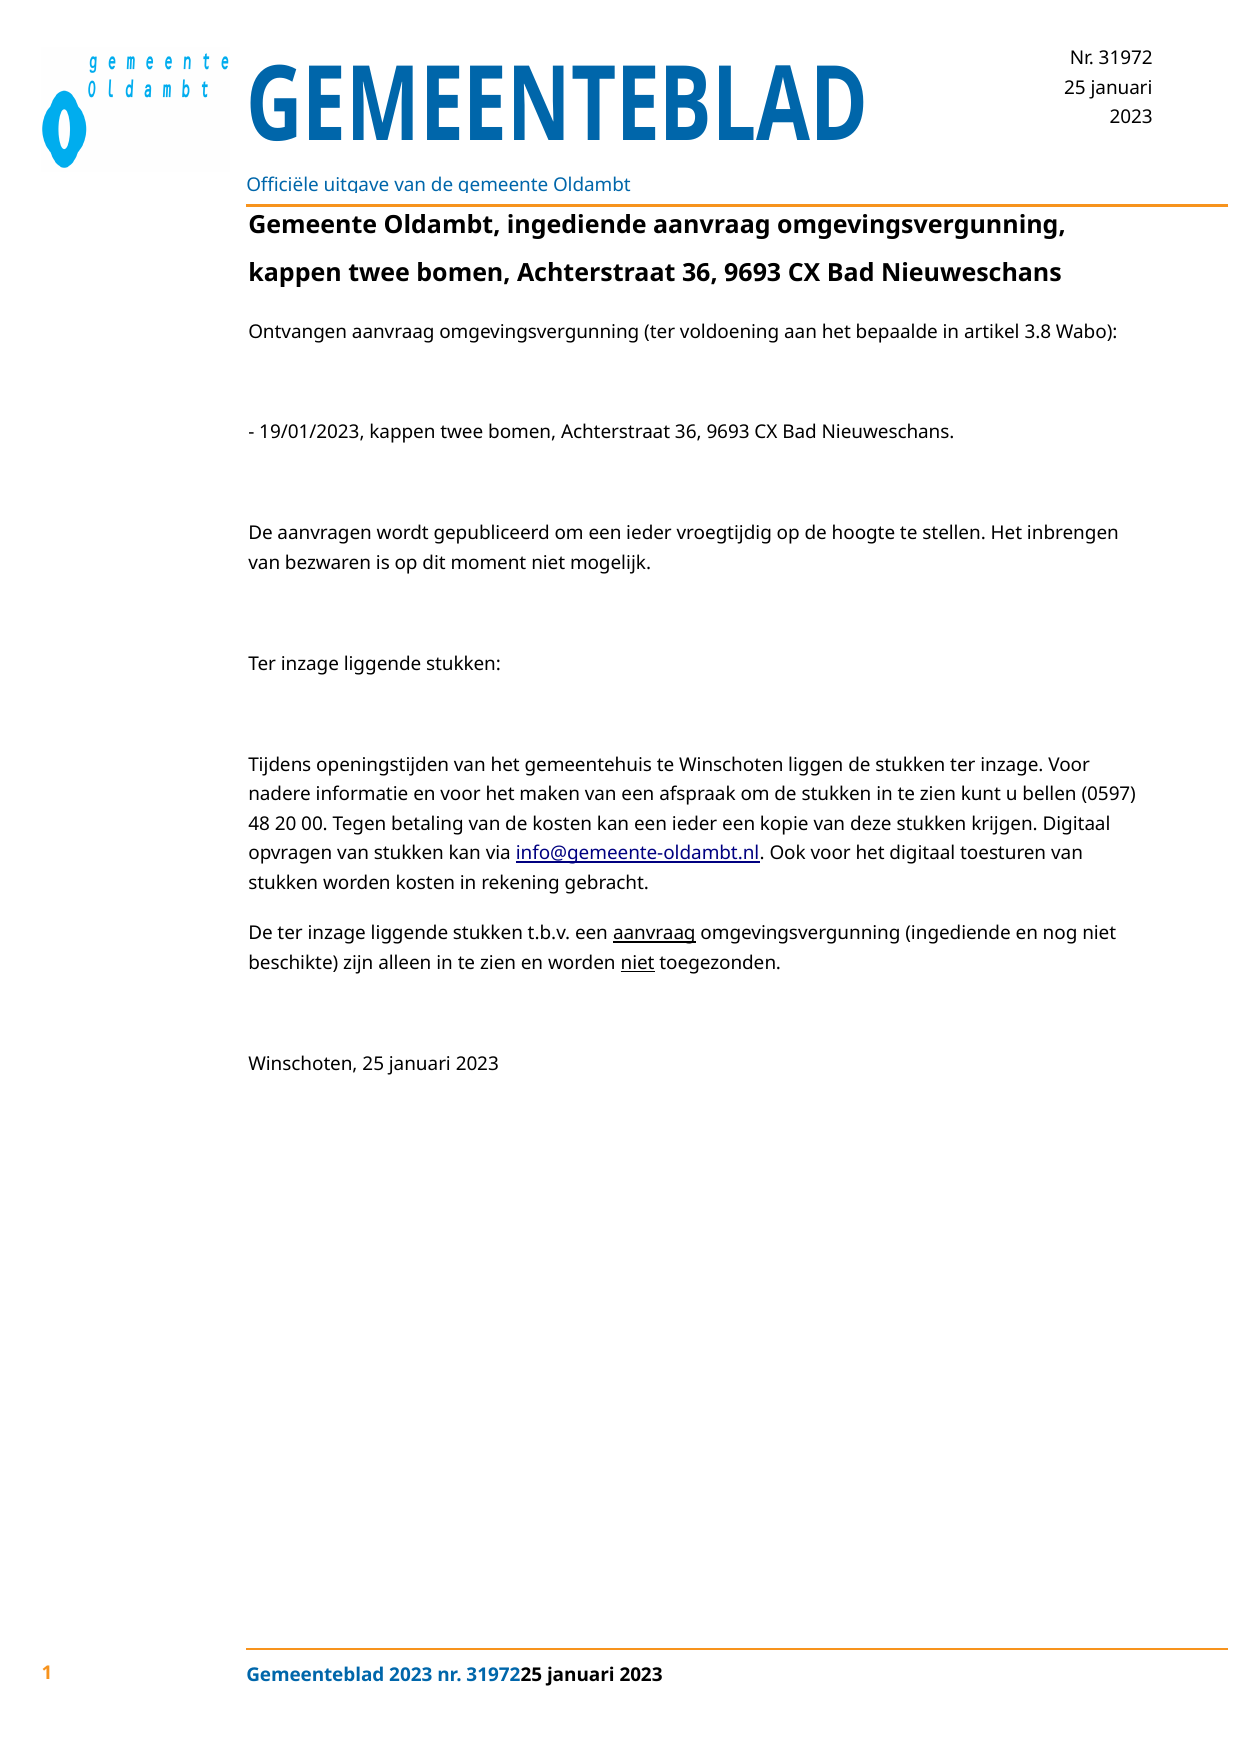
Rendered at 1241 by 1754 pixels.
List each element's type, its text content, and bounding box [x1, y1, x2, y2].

text Gemeente Oldambt, ingediende aanvraag omgevingsvergunning, kappen twee bomen, Achterstraat 36, 9693 CX Bad Nieuweschans [248, 207, 1152, 288]
text Ter inzage liggende stukken: [248, 650, 1152, 676]
text Winschoten, 25 januari 2023 [248, 1050, 1152, 1076]
text De aanvragen wordt gepubliceerd om een ieder vroegtijdig op de hoogte te stellen. Het inbrengen van bezwaren is op dit moment niet mogelijk. [248, 519, 1152, 575]
text Ontvangen aanvraag omgevingsvergunning (ter voldoening aan het bepaalde in artikel 3.8 Wabo): [248, 318, 1152, 344]
text De ter inzage liggende stukken t.b.v. een aanvraag omgevingsvergunning (ingediende en nog niet beschikte) zijn alleen in te zien en worden niet toegezonden. [248, 919, 1152, 975]
picture [41, 47, 231, 172]
text - 19/01/2023, kappen twee bomen, Achterstraat 36, 9693 CX Bad Nieuweschans. [248, 419, 1152, 444]
text Tijdens openingstijden van het gemeentehuis te Winschoten liggen de stukken ter inzage. Voor nadere informatie en voor het maken van een afspraak om de stukken in te zien kunt u bellen (0597) 48 20 00. Tegen betaling van de kosten kan een ieder een kopie van deze stukken krijgen. Digitaal opvragen van stukken kan via info@gemeente-oldambt.nl. Ook voor het digitaal toesturen van stukken worden kosten in rekening gebracht. [248, 751, 1152, 895]
